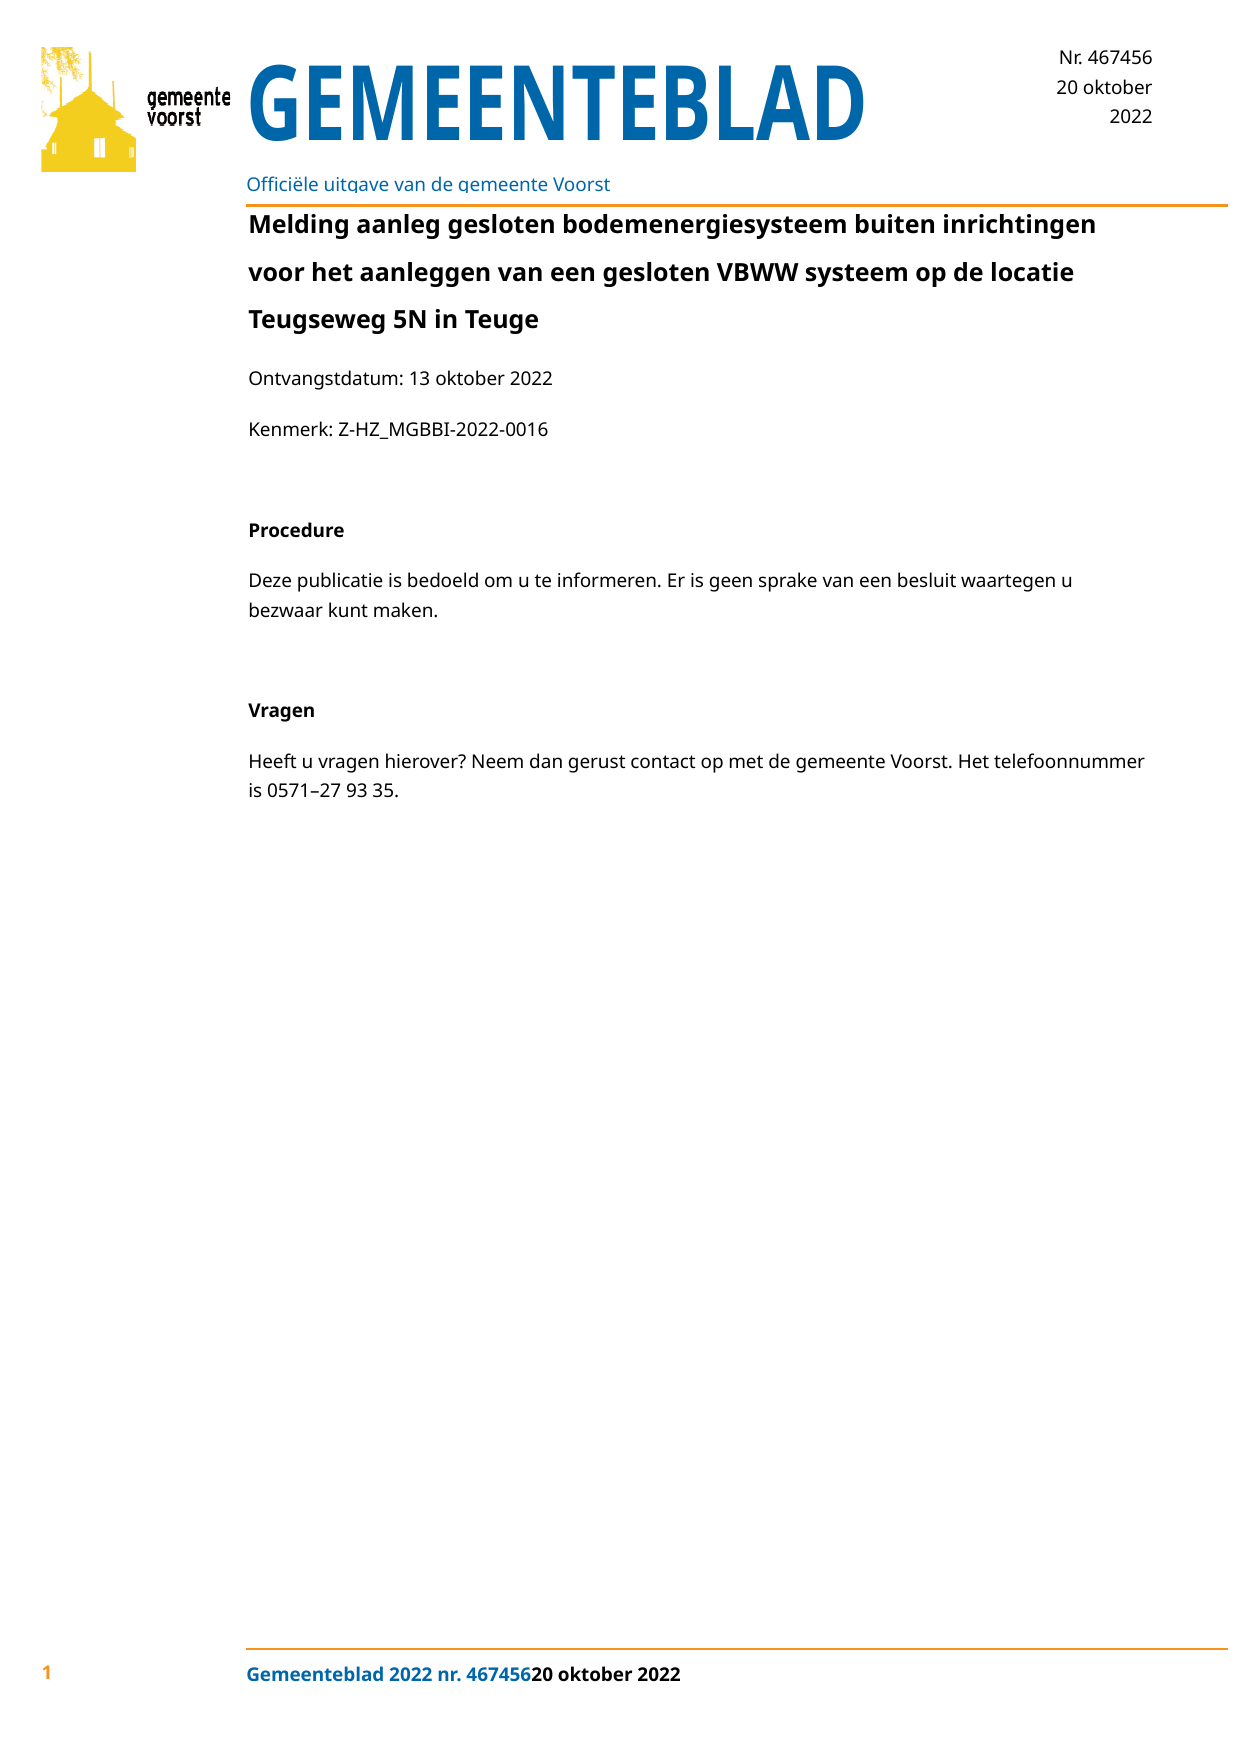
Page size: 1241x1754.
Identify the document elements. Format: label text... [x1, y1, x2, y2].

text Heeft u vragen hierover? Neem dan gerust contact op met de gemeente Voorst. Het telefoonnummer is 0571–27 93 35. [248, 748, 1152, 803]
text Ontvangstdatum: 13 oktober 2022 [248, 366, 1152, 391]
text Deze publicatie is bedoeld om u te informeren. Er is geen sprake van een besluit waartegen u bezwaar kunt maken. [248, 567, 1152, 622]
picture [41, 47, 231, 172]
text Melding aanleg gesloten bodemenergiesysteem buiten inrichtingen voor het aanleggen van een gesloten VBWW systeem op de locatie Teugseweg 5N in Teuge [248, 207, 1152, 336]
text Vragen [248, 698, 1152, 723]
text Procedure [248, 517, 1152, 542]
text Kenmerk: Z-HZ_MGBBI-2022-0016 [248, 416, 1152, 442]
